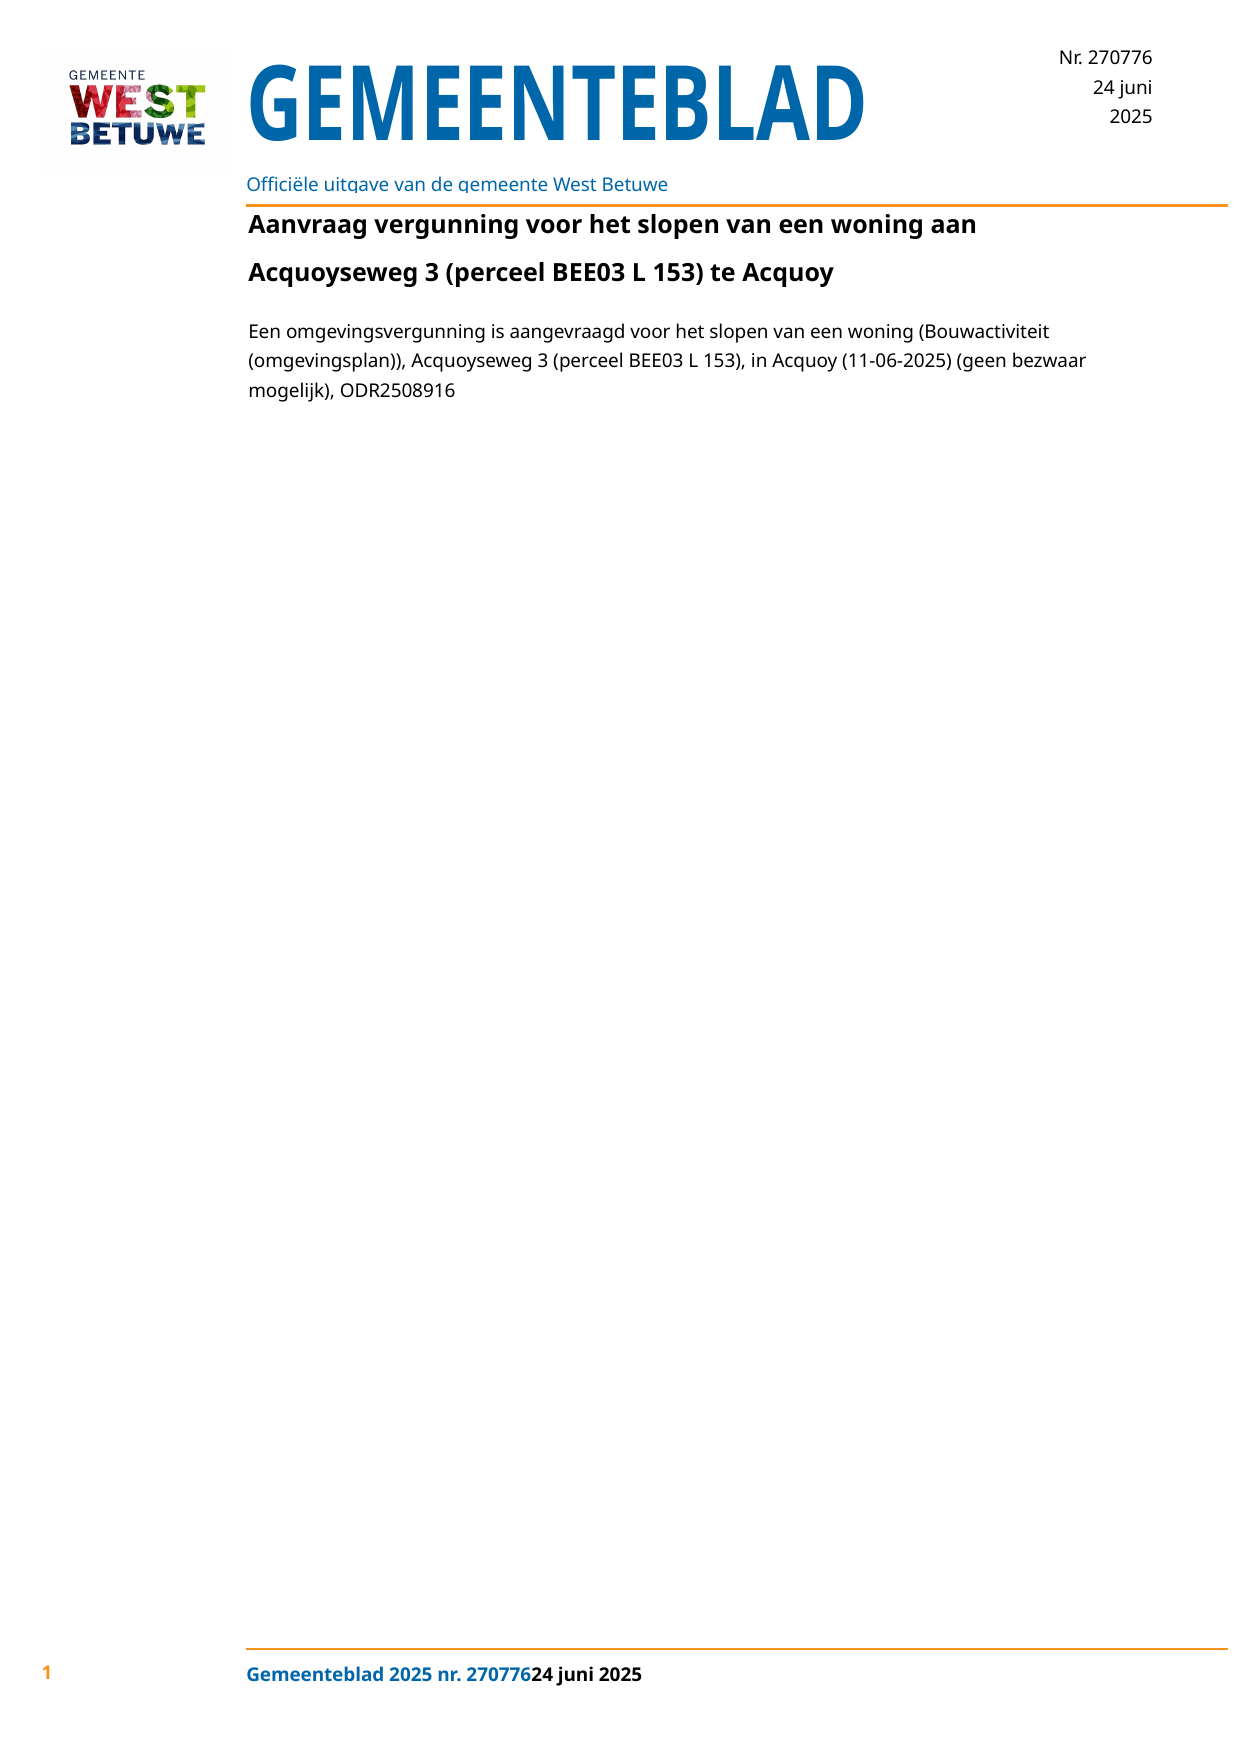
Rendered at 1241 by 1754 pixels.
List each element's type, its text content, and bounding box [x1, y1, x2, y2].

picture [41, 47, 231, 172]
text Een omgevingsvergunning is aangevraagd voor het slopen van een woning (Bouwactiviteit (omgevingsplan)), Acquoyseweg 3 (perceel BEE03 L 153), in Acquoy (11-06-2025) (geen bezwaar mogelijk), ODR2508916 [248, 318, 1152, 403]
text Aanvraag vergunning voor het slopen van een woning aan Acquoyseweg 3 (perceel BEE03 L 153) te Acquoy [248, 207, 1152, 288]
